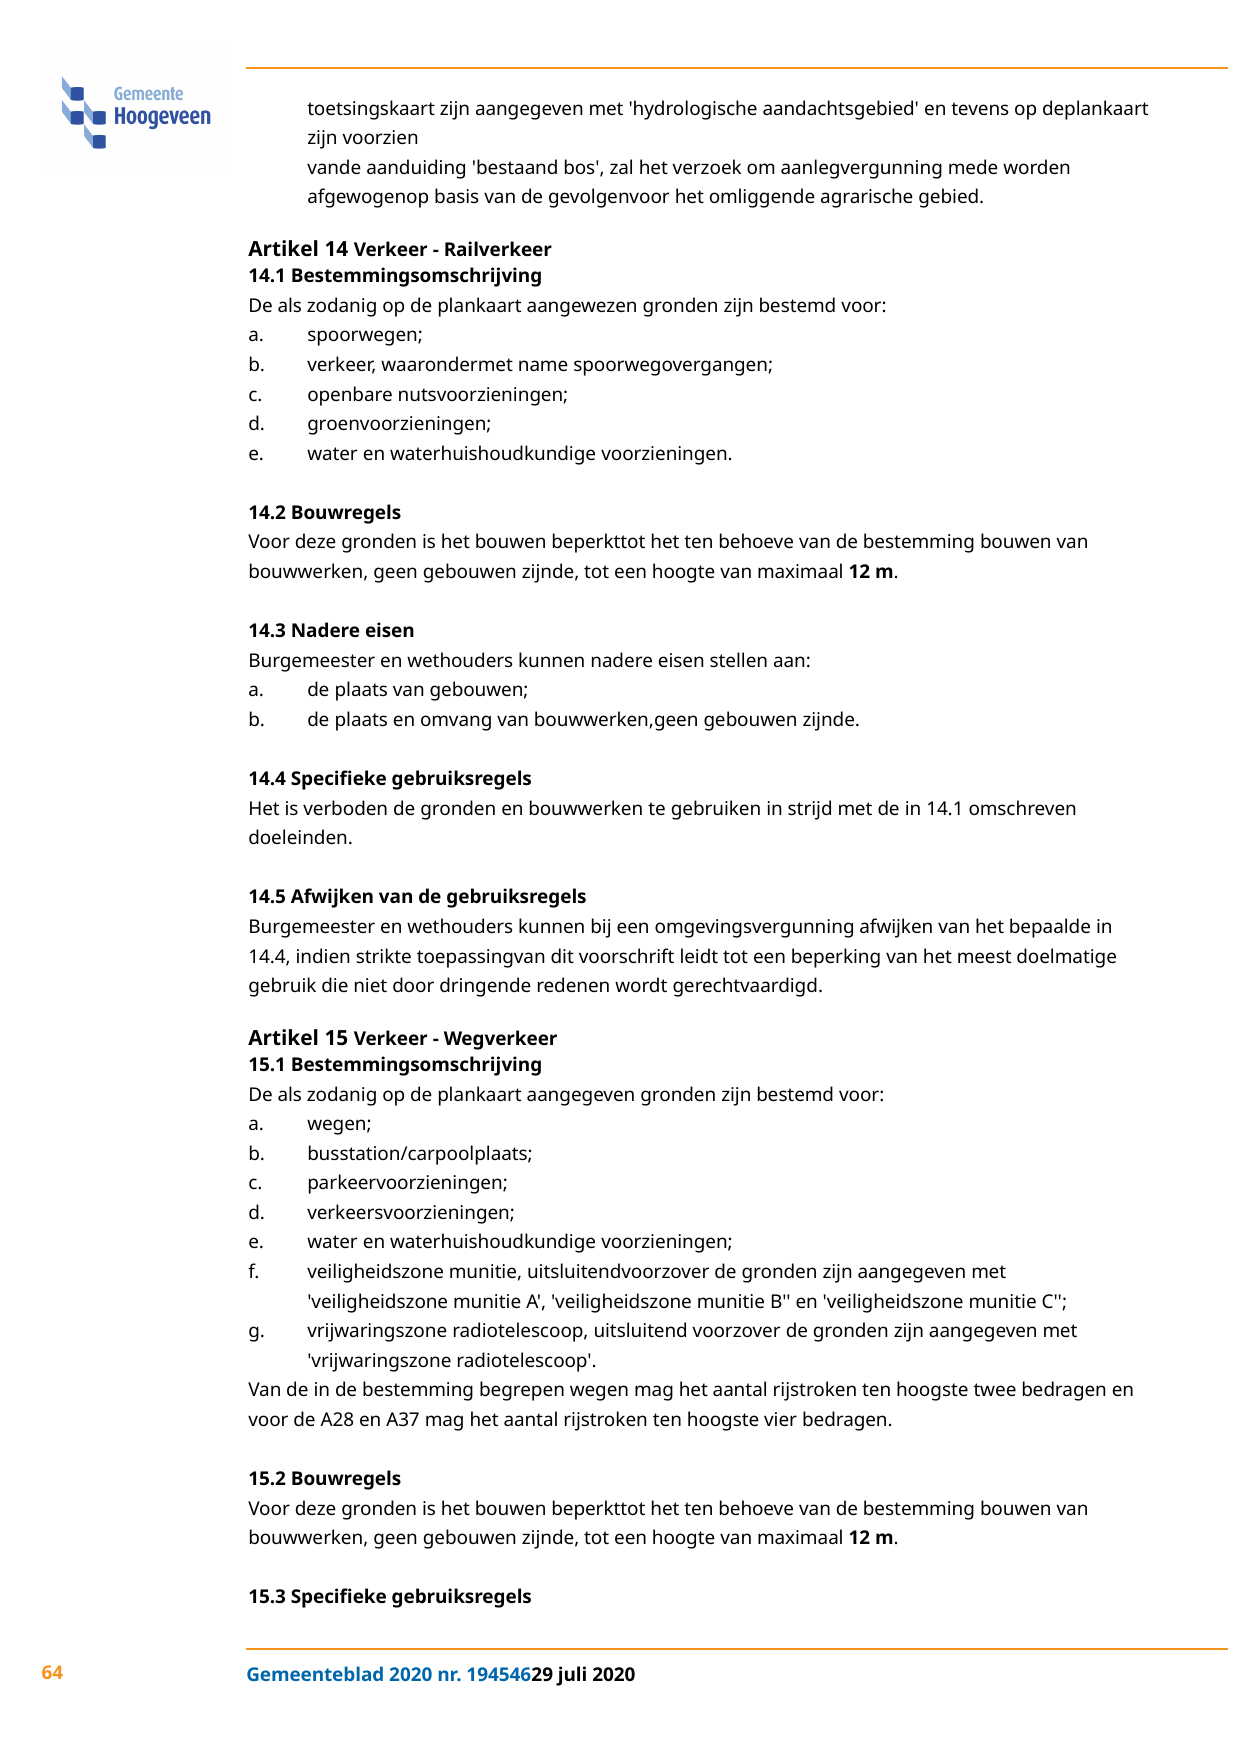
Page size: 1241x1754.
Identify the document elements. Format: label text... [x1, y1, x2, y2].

text 14.4 Specifieke gebruiksregels [248, 765, 1152, 791]
text Artikel 15 Verkeer - Wegverkeer [248, 1023, 1152, 1051]
list wegen; [248, 1110, 1152, 1136]
text 14.2 Bouwregels [248, 499, 1152, 525]
list spoorwegen; [248, 322, 1152, 347]
text Voor deze gronden is het bouwen beperkttot het ten behoeve van de bestemming bouwen van bouwwerken, geen gebouwen zijnde, tot een hoogte van maximaal 12 m. [248, 1495, 1152, 1550]
text 15.1 Bestemmingsomschrijving [248, 1051, 1152, 1077]
list verkeer, waarondermet name spoorwegovergangen; [248, 351, 1152, 377]
text De als zodanig op de plankaart aangewezen gronden zijn bestemd voor: [248, 292, 1152, 318]
text De als zodanig op de plankaart aangegeven gronden zijn bestemd voor: [248, 1081, 1152, 1107]
text 14.3 Nadere eisen [248, 617, 1152, 643]
text Het is verboden de gronden en bouwwerken te gebruiken in strijd met de in 14.1 omschreven doeleinden. [248, 795, 1152, 850]
text Voor deze gronden is het bouwen beperkttot het ten behoeve van de bestemming bouwen van bouwwerken, geen gebouwen zijnde, tot een hoogte van maximaal 12 m. [248, 529, 1152, 584]
text 15.3 Specifieke gebruiksregels [248, 1584, 1152, 1609]
list groenvoorzieningen; [248, 410, 1152, 436]
list de plaats en omvang van bouwwerken,geen gebouwen zijnde. [248, 706, 1152, 732]
text 14.5 Afwijken van de gebruiksregels [248, 884, 1152, 909]
text Artikel 14 Verkeer - Railverkeer [248, 234, 1152, 262]
list veiligheidszone munitie, uitsluitendvoorzover de gronden zijn aangegeven met 'veiligheidszone munitie A', 'veiligheidszone munitie B'' en 'veiligheidszone munitie C''; [248, 1258, 1152, 1314]
list busstation/carpoolplaats; [248, 1140, 1152, 1166]
picture [41, 47, 231, 172]
list vrijwaringszone radiotelescoop, uitsluitend voorzover de gronden zijn aangegeven met 'vrijwaringszone radiotelescoop'. [248, 1317, 1152, 1373]
list de plaats van gebouwen; [248, 677, 1152, 702]
list verkeersvoorzieningen; [248, 1199, 1152, 1225]
list parkeervoorzieningen; [248, 1169, 1152, 1195]
text Burgemeester en wethouders kunnen nadere eisen stellen aan: [248, 647, 1152, 673]
text Van de in de bestemming begrepen wegen mag het aantal rijstroken ten hoogste twee bedragen en voor de A28 en A37 mag het aantal rijstroken ten hoogste vier bedragen. [248, 1377, 1152, 1432]
list toetsingskaart zijn aangegeven met 'hydrologische aandachtsgebied' en tevens op deplankaart zijn voorzien vande aanduiding 'bestaand bos', zal het verzoek om aanlegvergunning mede worden afgewogenop basis van de gevolgenvoor het omliggende agrarische gebied. [248, 95, 1152, 209]
list water en waterhuishoudkundige voorzieningen. [248, 440, 1152, 466]
text 15.2 Bouwregels [248, 1465, 1152, 1491]
text 14.1 Bestemmingsomschrijving [248, 262, 1152, 288]
list openbare nutsvoorzieningen; [248, 381, 1152, 406]
list water en waterhuishoudkundige voorzieningen; [248, 1229, 1152, 1254]
text Burgemeester en wethouders kunnen bij een omgevingsvergunning afwijken van het bepaalde in 14.4, indien strikte toepassingvan dit voorschrift leidt tot een beperking van het meest doelmatige gebruik die niet door dringende redenen wordt gerechtvaardigd. [248, 913, 1152, 998]
